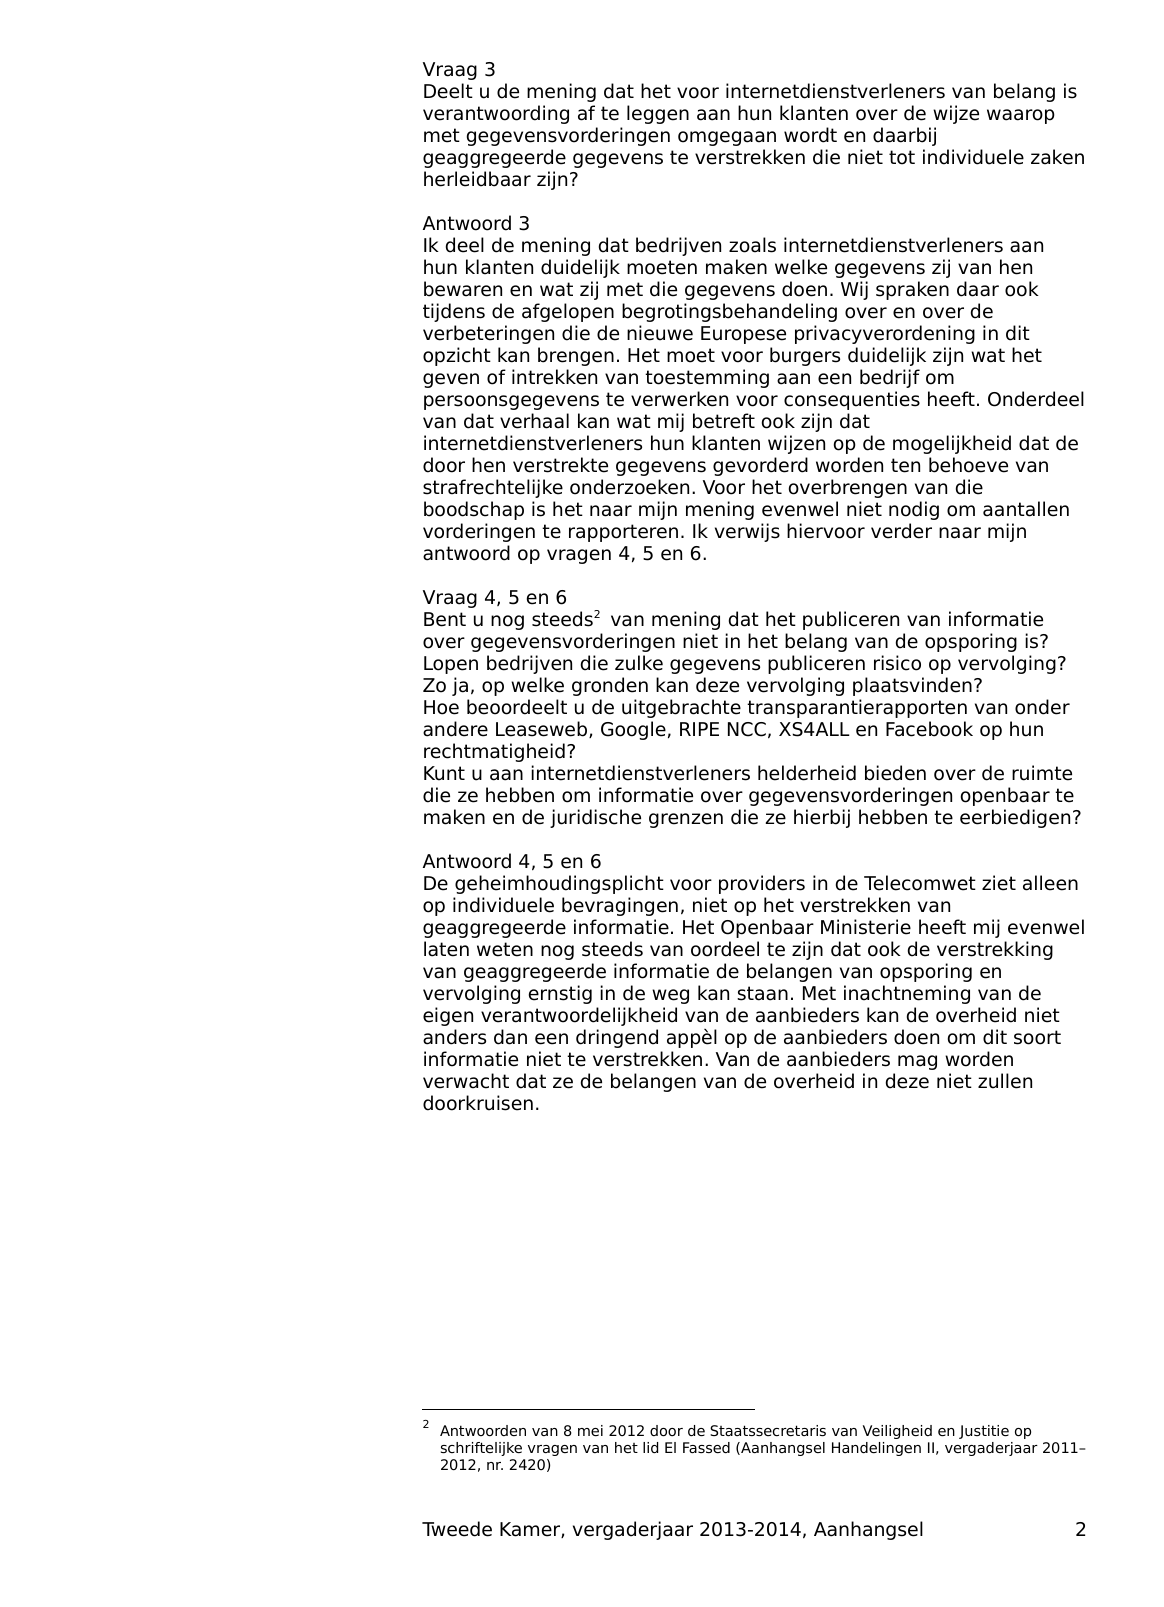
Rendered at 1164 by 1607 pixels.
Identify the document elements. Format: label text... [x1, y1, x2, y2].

text Antwoorden van 8 mei 2012 door de Staatssecretaris van Veiligheid en Justitie op schriftelijke vragen van het lid El Fassed (Aanhangsel Handelingen II, vergaderjaar 2011–2012, nr. 2420) [422, 1418, 1087, 1474]
text Antwoord 4, 5 en 6 [422, 851, 1087, 873]
text Ik deel de mening dat bedrijven zoals internetdienstverleners aan hun klanten duidelijk moeten maken welke gegevens zij van hen bewaren en wat zij met die gegevens doen. Wij spraken daar ook tijdens de afgelopen begrotingsbehandeling over en over de verbeteringen die de nieuwe Europese privacyverordening in dit opzicht kan brengen. Het moet voor burgers duidelijk zijn wat het geven of intrekken van toestemming aan een bedrijf om persoonsgegevens te verwerken voor consequenties heeft. Onderdeel van dat verhaal kan wat mij betreft ook zijn dat internetdienstverleners hun klanten wijzen op de mogelijkheid dat de door hen verstrekte gegevens gevorderd worden ten behoeve van strafrechtelijke onderzoeken. Voor het overbrengen van die boodschap is het naar mijn mening evenwel niet nodig om aantallen vorderingen te rapporteren. Ik verwijs hiervoor verder naar mijn antwoord op vragen 4, 5 en 6. [422, 235, 1087, 565]
text Antwoord 3 [422, 213, 1087, 235]
text Kunt u aan internetdienstverleners helderheid bieden over de ruimte die ze hebben om informatie over gegevensvorderingen openbaar te maken en de juridische grenzen die ze hierbij hebben te eerbiedigen? [422, 763, 1087, 829]
text Hoe beoordeelt u de uitgebrachte transparantierapporten van onder andere Leaseweb, Google, RIPE NCC, XS4ALL en Facebook op hun rechtmatigheid? [422, 697, 1087, 763]
text Vraag 4, 5 en 6 [422, 587, 1087, 609]
text De geheimhoudingsplicht voor providers in de Telecomwet ziet alleen op individuele bevragingen, niet op het verstrekken van geaggregeerde informatie. Het Openbaar Ministerie heeft mij evenwel laten weten nog steeds van oordeel te zijn dat ook de verstrekking van geaggregeerde informatie de belangen van opsporing en vervolging ernstig in de weg kan staan. Met inachtneming van de eigen verantwoordelijkheid van de aanbieders kan de overheid niet anders dan een dringend appèl op de aanbieders doen om dit soort informatie niet te verstrekken. Van de aanbieders mag worden verwacht dat ze de belangen van de overheid in deze niet zullen doorkruisen. [422, 873, 1087, 1115]
text Deelt u de mening dat het voor internetdienstverleners van belang is verantwoording af te leggen aan hun klanten over de wijze waarop met gegevensvorderingen omgegaan wordt en daarbij geaggregeerde gegevens te verstrekken die niet tot individuele zaken herleidbaar zijn? [422, 81, 1087, 191]
text Vraag 3 [422, 59, 1087, 81]
text Bent u nog steeds van mening dat het publiceren van informatie over gegevensvorderingen niet in het belang van de opsporing is? Lopen bedrijven die zulke gegevens publiceren risico op vervolging? Zo ja, op welke gronden kan deze vervolging plaatsvinden? [422, 609, 1087, 697]
